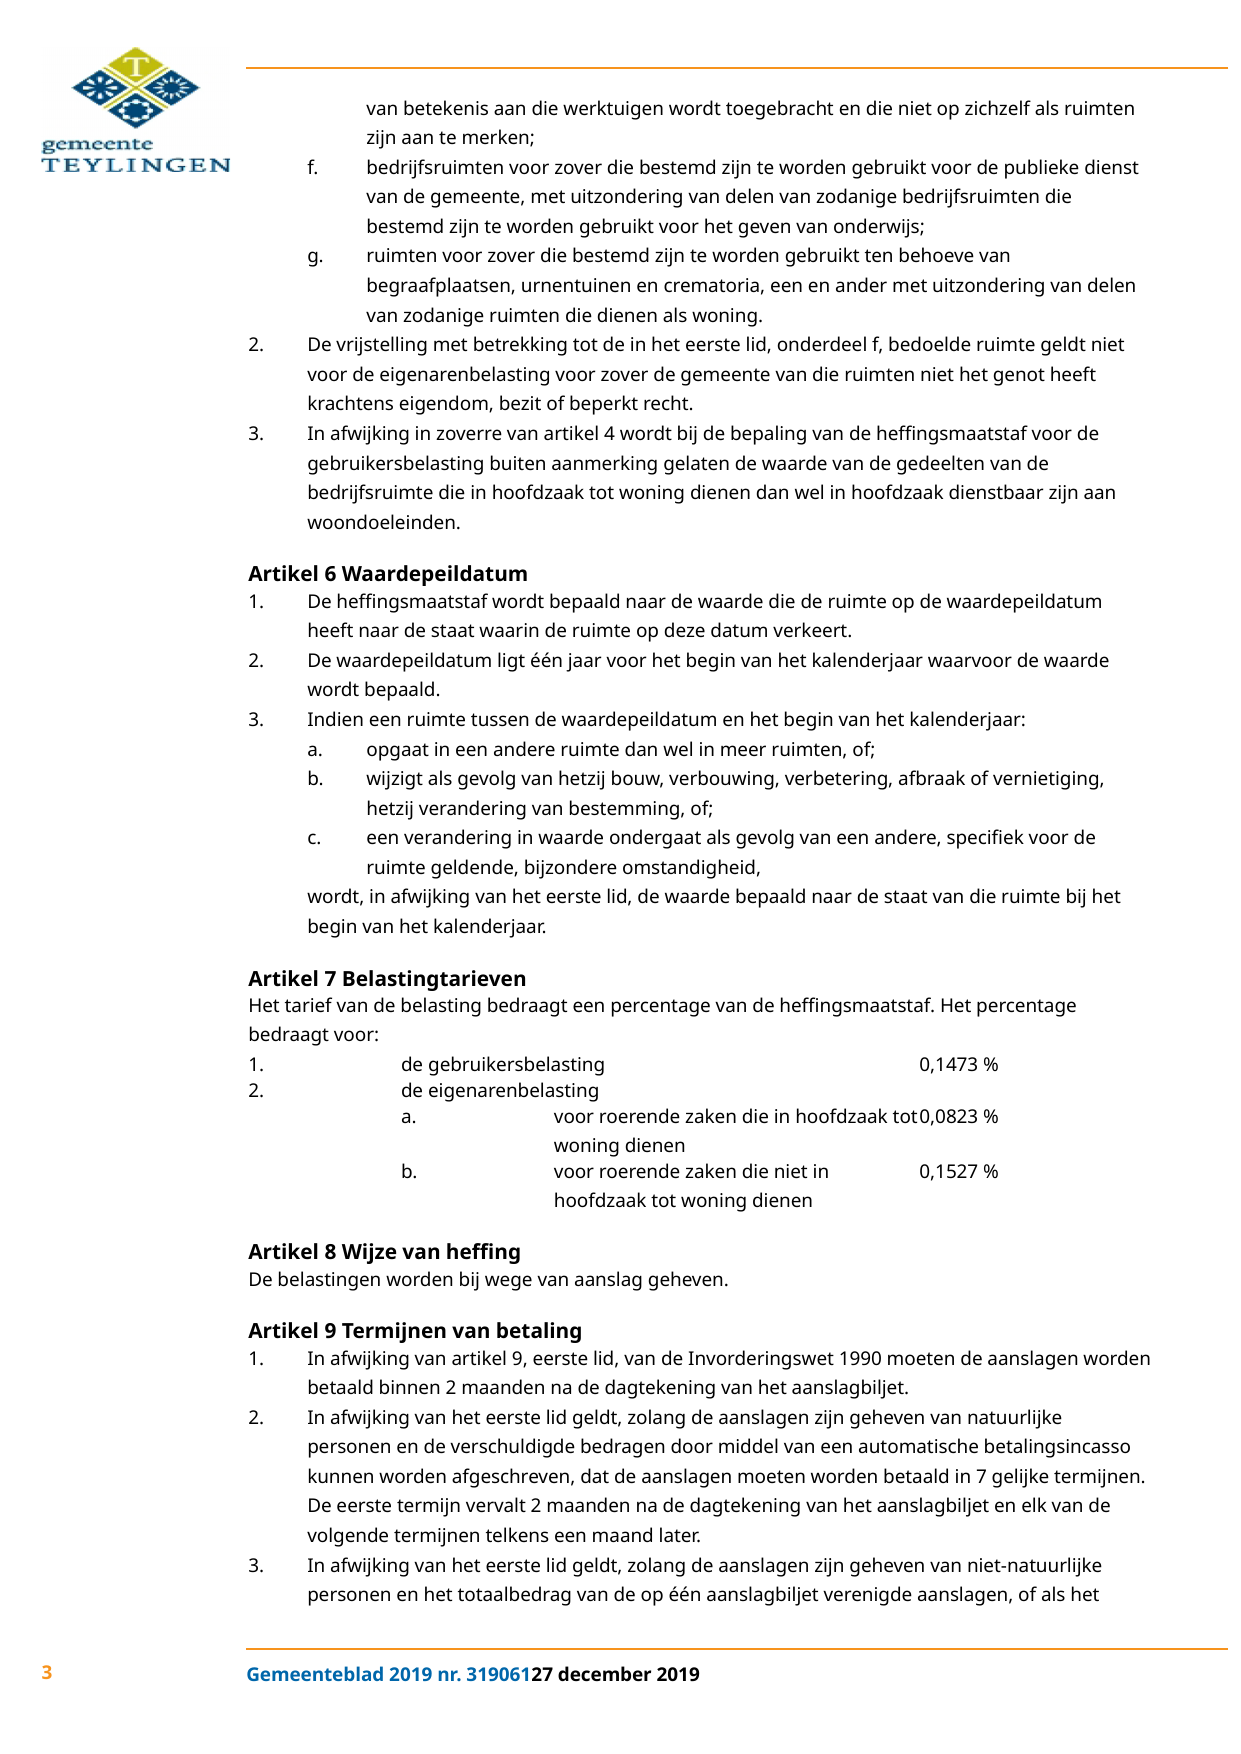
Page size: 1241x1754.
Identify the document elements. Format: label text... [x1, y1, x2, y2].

list In afwijking van het eerste lid geldt, zolang de aanslagen zijn geheven van niet-natuurlijke personen en het totaalbedrag van de op één aanslagbiljet verenigde aanslagen, of als het [248, 1552, 1152, 1607]
table_cell a. [401, 1103, 554, 1158]
text Het tarief van de belasting bedraagt een percentage van de heffingsmaatstaf. Het percentage bedraagt voor: [248, 992, 1152, 1047]
list ruimten voor zover die bestemd zijn te worden gebruikt ten behoeve van begraafplaatsen, urnentuinen en crematoria, een en ander met uitzondering van delen van zodanige ruimten die dienen als woning. [307, 243, 1152, 328]
text Artikel 7 Belastingtarieven [248, 964, 1152, 992]
list van betekenis aan die werktuigen wordt toegebracht en die niet op zichzelf als ruimten zijn aan te merken; [307, 95, 1152, 150]
table_cell 0,1527 % [919, 1158, 1152, 1213]
list In afwijking in zoverre van artikel 4 wordt bij de bepaling van de heffingsmaatstaf voor de gebruikersbelasting buiten aanmerking gelaten de waarde van de gedeelten van de bedrijfsruimte die in hoofdzaak tot woning dienen dan wel in hoofdzaak dienstbaar zijn aan woondoeleinden. [248, 420, 1152, 535]
list De heffingsmaatstaf wordt bepaald naar de waarde die de ruimte op de waardepeildatum heeft naar de staat waarin de ruimte op deze datum verkeert. [248, 588, 1152, 643]
table_cell [248, 1158, 401, 1213]
list Indien een ruimte tussen de waardepeildatum en het begin van het kalenderjaar: [248, 706, 1152, 732]
text Artikel 8 Wijze van heffing [248, 1237, 1152, 1266]
text De belastingen worden bij wege van aanslag geheven. [248, 1266, 1152, 1292]
list De vrijstelling met betrekking tot de in het eerste lid, onderdeel f, bedoelde ruimte geldt niet voor de eigenarenbelasting voor zover de gemeente van die ruimten niet het genot heeft krachtens eigendom, bezit of beperkt recht. [248, 331, 1152, 416]
list bedrijfsruimten voor zover die bestemd zijn te worden gebruikt voor de publieke dienst van de gemeente, met uitzondering van delen van zodanige bedrijfsruimten die bestemd zijn te worden gebruikt voor het geven van onderwijs; [307, 154, 1152, 239]
table_cell de eigenarenbelasting [401, 1077, 919, 1103]
list wordt, in afwijking van het eerste lid, de waarde bepaald naar de staat van die ruimte bij het begin van het kalenderjaar. [248, 884, 1152, 939]
list In afwijking van het eerste lid geldt, zolang de aanslagen zijn geheven van natuurlijke personen en de verschuldigde bedragen door middel van een automatische betalingsincasso kunnen worden afgeschreven, dat de aanslagen moeten worden betaald in 7 gelijke termijnen. De eerste termijn vervalt 2 maanden na de dagtekening van het aanslagbiljet en elk van de volgende termijnen telkens een maand later. [248, 1404, 1152, 1548]
table_cell voor roerende zaken die niet in hoofdzaak tot woning dienen [554, 1158, 919, 1213]
table_cell [248, 1103, 401, 1158]
table_header 0,1473 % [919, 1051, 1152, 1077]
list een verandering in waarde ondergaat als gevolg van een andere, specifiek voor de ruimte geldende, bijzondere omstandigheid, [307, 824, 1152, 880]
picture [41, 47, 231, 172]
table_header de gebruikersbelasting [401, 1051, 919, 1077]
table_cell 2. [248, 1077, 401, 1103]
list In afwijking van artikel 9, eerste lid, van de Invorderingswet 1990 moeten de aanslagen worden betaald binnen 2 maanden na de dagtekening van het aanslagbiljet. [248, 1345, 1152, 1400]
list wijzigt als gevolg van hetzij bouw, verbouwing, verbetering, afbraak of vernietiging, hetzij verandering van bestemming, of; [307, 765, 1152, 821]
list opgaat in een andere ruimte dan wel in meer ruimten, of; [307, 736, 1152, 761]
text Artikel 9 Termijnen van betaling [248, 1316, 1152, 1345]
table_cell voor roerende zaken die in hoofdzaak tot woning dienen [554, 1103, 919, 1158]
table_cell b. [401, 1158, 554, 1213]
table_header 1. [248, 1051, 401, 1077]
list De waardepeildatum ligt één jaar voor het begin van het kalenderjaar waarvoor de waarde wordt bepaald. [248, 647, 1152, 702]
table_cell 0,0823 % [919, 1103, 1152, 1158]
table_cell [919, 1077, 1152, 1103]
text Artikel 6 Waardepeildatum [248, 559, 1152, 588]
